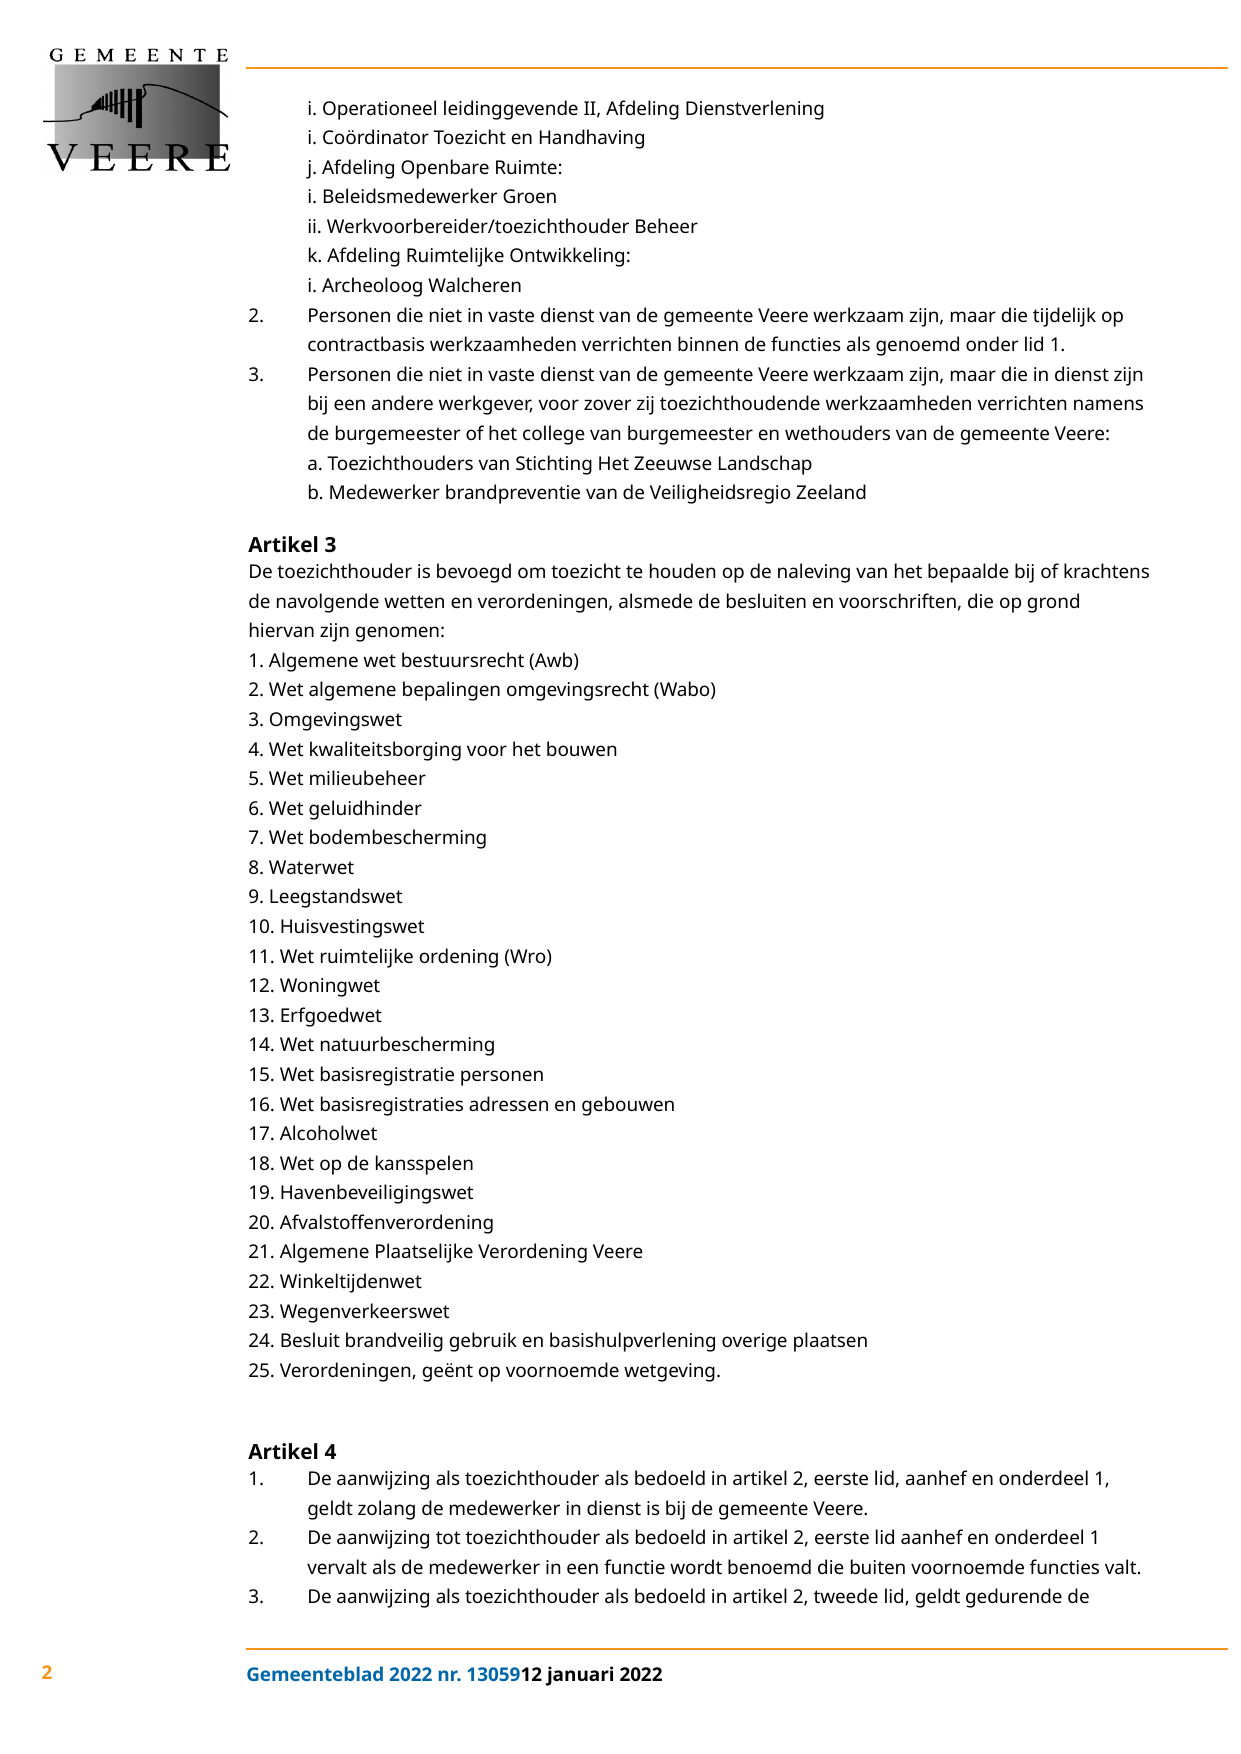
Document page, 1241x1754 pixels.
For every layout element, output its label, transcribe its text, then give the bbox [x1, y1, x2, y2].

text 14. Wet natuurbescherming [248, 1032, 1152, 1057]
list ii. Werkvoorbereider/toezichthouder Beheer [248, 213, 1152, 239]
list Personen die niet in vaste dienst van de gemeente Veere werkzaam zijn, maar die tijdelijk op contractbasis werkzaamheden verrichten binnen de functies als genoemd onder lid 1. [248, 302, 1152, 357]
text 16. Wet basisregistraties adressen en gebouwen [248, 1091, 1152, 1116]
text 15. Wet basisregistratie personen [248, 1061, 1152, 1087]
text 20. Afvalstoffenverordening [248, 1209, 1152, 1235]
text De toezichthouder is bevoegd om toezicht te houden op de naleving van het bepaalde bij of krachtens de navolgende wetten en verordeningen, alsmede de besluiten en voorschriften, die op grond hiervan zijn genomen: [248, 558, 1152, 643]
list a. Toezichthouders van Stichting Het Zeeuwse Landschap [248, 450, 1152, 476]
text Artikel 3 [248, 530, 1152, 558]
text 11. Wet ruimtelijke ordening (Wro) [248, 943, 1152, 968]
list De aanwijzing tot toezichthouder als bedoeld in artikel 2, eerste lid aanhef en onderdeel 1 vervalt als de medewerker in een functie wordt benoemd die buiten voornoemde functies valt. [248, 1524, 1152, 1580]
picture [41, 47, 231, 172]
list i. Operationeel leidinggevende II, Afdeling Dienstverlening [248, 95, 1152, 121]
list j. Afdeling Openbare Ruimte: [248, 154, 1152, 180]
text 17. Alcoholwet [248, 1120, 1152, 1146]
text 8. Waterwet [248, 854, 1152, 880]
list i. Beleidsmedewerker Groen [248, 183, 1152, 209]
text 2. Wet algemene bepalingen omgevingsrecht (Wabo) [248, 677, 1152, 702]
text 7. Wet bodembescherming [248, 824, 1152, 850]
text 9. Leegstandswet [248, 884, 1152, 909]
text Artikel 4 [248, 1437, 1152, 1465]
list b. Medewerker brandpreventie van de Veiligheidsregio Zeeland [248, 479, 1152, 505]
list De aanwijzing als toezichthouder als bedoeld in artikel 2, tweede lid, geldt gedurende de [248, 1584, 1152, 1609]
text 6. Wet geluidhinder [248, 795, 1152, 821]
text 13. Erfgoedwet [248, 1002, 1152, 1028]
text 1. Algemene wet bestuursrecht (Awb) [248, 647, 1152, 673]
text 25. Verordeningen, geënt op voornoemde wetgeving. [248, 1357, 1152, 1383]
text 22. Winkeltijdenwet [248, 1268, 1152, 1294]
list i. Archeoloog Walcheren [248, 272, 1152, 298]
text 4. Wet kwaliteitsborging voor het bouwen [248, 736, 1152, 761]
list Personen die niet in vaste dienst van de gemeente Veere werkzaam zijn, maar die in dienst zijn bij een andere werkgever, voor zover zij toezichthoudende werkzaamheden verrichten namens de burgemeester of het college van burgemeester en wethouders van de gemeente Veere: [248, 361, 1152, 446]
text 3. Omgevingswet [248, 706, 1152, 732]
list k. Afdeling Ruimtelijke Ontwikkeling: [248, 243, 1152, 268]
text 19. Havenbeveiligingswet [248, 1179, 1152, 1205]
list De aanwijzing als toezichthouder als bedoeld in artikel 2, eerste lid, aanhef en onderdeel 1, geldt zolang de medewerker in dienst is bij de gemeente Veere. [248, 1465, 1152, 1521]
text 23. Wegenverkeerswet [248, 1298, 1152, 1323]
text 12. Woningwet [248, 972, 1152, 998]
text 21. Algemene Plaatselijke Verordening Veere [248, 1239, 1152, 1264]
text 18. Wet op de kansspelen [248, 1150, 1152, 1176]
text 24. Besluit brandveilig gebruik en basishulpverlening overige plaatsen [248, 1327, 1152, 1353]
text 10. Huisvestingswet [248, 913, 1152, 939]
list i. Coördinator Toezicht en Handhaving [248, 124, 1152, 150]
text 5. Wet milieubeheer [248, 765, 1152, 791]
